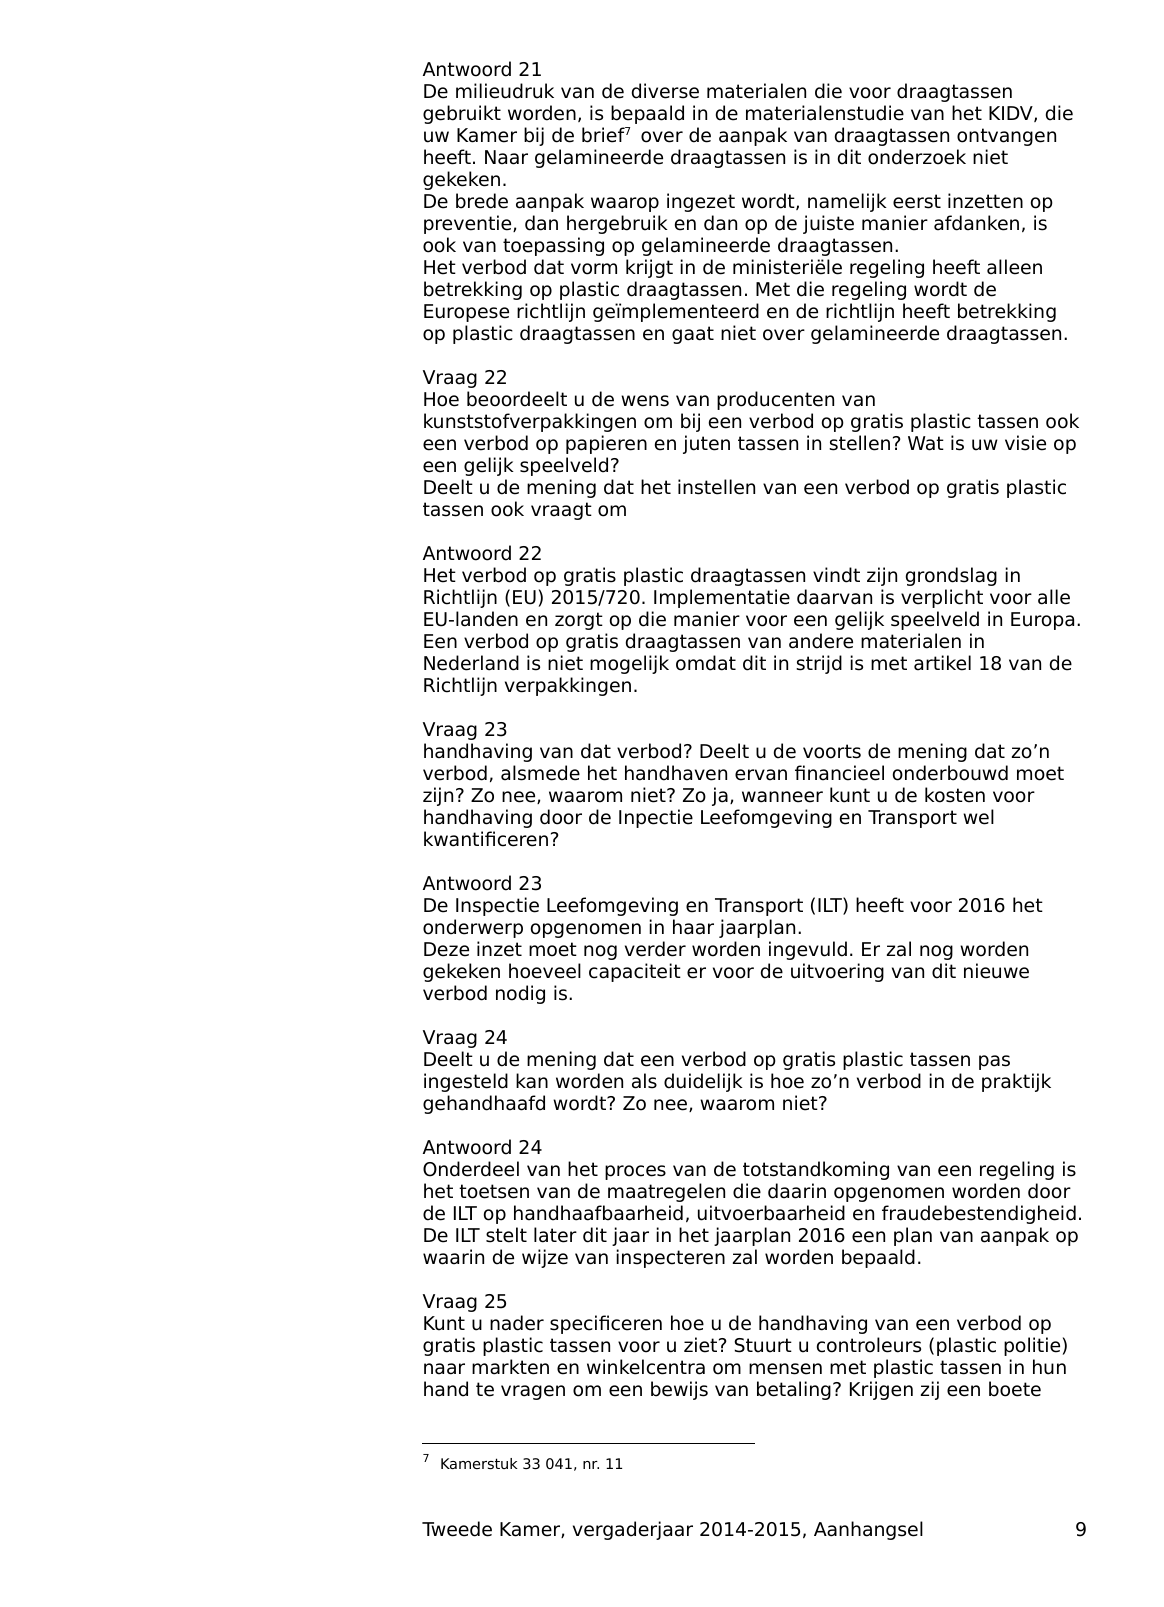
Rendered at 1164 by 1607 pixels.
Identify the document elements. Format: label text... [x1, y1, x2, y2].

text Vraag 23 [422, 719, 1087, 741]
text Kunt u nader specificeren hoe u de handhaving van een verbod op gratis plastic tassen voor u ziet? Stuurt u controleurs (plastic politie) naar markten en winkelcentra om mensen met plastic tassen in hun hand te vragen om een bewijs van betaling? Krijgen zij een boete [422, 1313, 1087, 1401]
text Deze inzet moet nog verder worden ingevuld. Er zal nog worden gekeken hoeveel capaciteit er voor de uitvoering van dit nieuwe verbod nodig is. [422, 939, 1087, 1005]
text Onderdeel van het proces van de totstandkoming van een regeling is het toetsen van de maatregelen die daarin opgenomen worden door de ILT op handhaafbaarheid, uitvoerbaarheid en fraudebestendigheid. [422, 1159, 1087, 1225]
text De ILT stelt later dit jaar in het jaarplan 2016 een plan van aanpak op waarin de wijze van inspecteren zal worden bepaald. [422, 1225, 1087, 1269]
text Kamerstuk 33 041, nr. 11 [422, 1452, 1087, 1474]
text Vraag 24 [422, 1027, 1087, 1049]
text Antwoord 23 [422, 873, 1087, 895]
text Deelt u de mening dat een verbod op gratis plastic tassen pas ingesteld kan worden als duidelijk is hoe zo’n verbod in de praktijk gehandhaafd wordt? Zo nee, waarom niet? [422, 1049, 1087, 1115]
text Antwoord 21 [422, 59, 1087, 81]
text Hoe beoordeelt u de wens van producenten van kunststofverpakkingen om bij een verbod op gratis plastic tassen ook een verbod op papieren en juten tassen in stellen? Wat is uw visie op een gelijk speelveld? [422, 389, 1087, 477]
text De milieudruk van de diverse materialen die voor draagtassen gebruikt worden, is bepaald in de materialenstudie van het KIDV, die uw Kamer bij de brief over de aanpak van draagtassen ontvangen heeft. Naar gelamineerde draagtassen is in dit onderzoek niet gekeken. [422, 81, 1087, 191]
text Vraag 22 [422, 367, 1087, 389]
text Vraag 25 [422, 1291, 1087, 1313]
text handhaving van dat verbod? Deelt u de voorts de mening dat zo’n verbod, alsmede het handhaven ervan financieel onderbouwd moet zijn? Zo nee, waarom niet? Zo ja, wanneer kunt u de kosten voor handhaving door de Inpectie Leefomgeving en Transport wel kwantificeren? [422, 741, 1087, 851]
text Deelt u de mening dat het instellen van een verbod op gratis plastic tassen ook vraagt om [422, 477, 1087, 521]
text Het verbod dat vorm krijgt in de ministeriële regeling heeft alleen betrekking op plastic draagtassen. Met die regeling wordt de Europese richtlijn geïmplementeerd en de richtlijn heeft betrekking op plastic draagtassen en gaat niet over gelamineerde draagtassen. [422, 257, 1087, 345]
text Antwoord 24 [422, 1137, 1087, 1159]
text De brede aanpak waarop ingezet wordt, namelijk eerst inzetten op preventie, dan hergebruik en dan op de juiste manier afdanken, is ook van toepassing op gelamineerde draagtassen. [422, 191, 1087, 257]
text De Inspectie Leefomgeving en Transport (ILT) heeft voor 2016 het onderwerp opgenomen in haar jaarplan. [422, 895, 1087, 939]
text Het verbod op gratis plastic draagtassen vindt zijn grondslag in Richtlijn (EU) 2015/720. Implementatie daarvan is verplicht voor alle EU-landen en zorgt op die manier voor een gelijk speelveld in Europa. Een verbod op gratis draagtassen van andere materialen in Nederland is niet mogelijk omdat dit in strijd is met artikel 18 van de Richtlijn verpakkingen. [422, 565, 1087, 697]
text Antwoord 22 [422, 543, 1087, 565]
